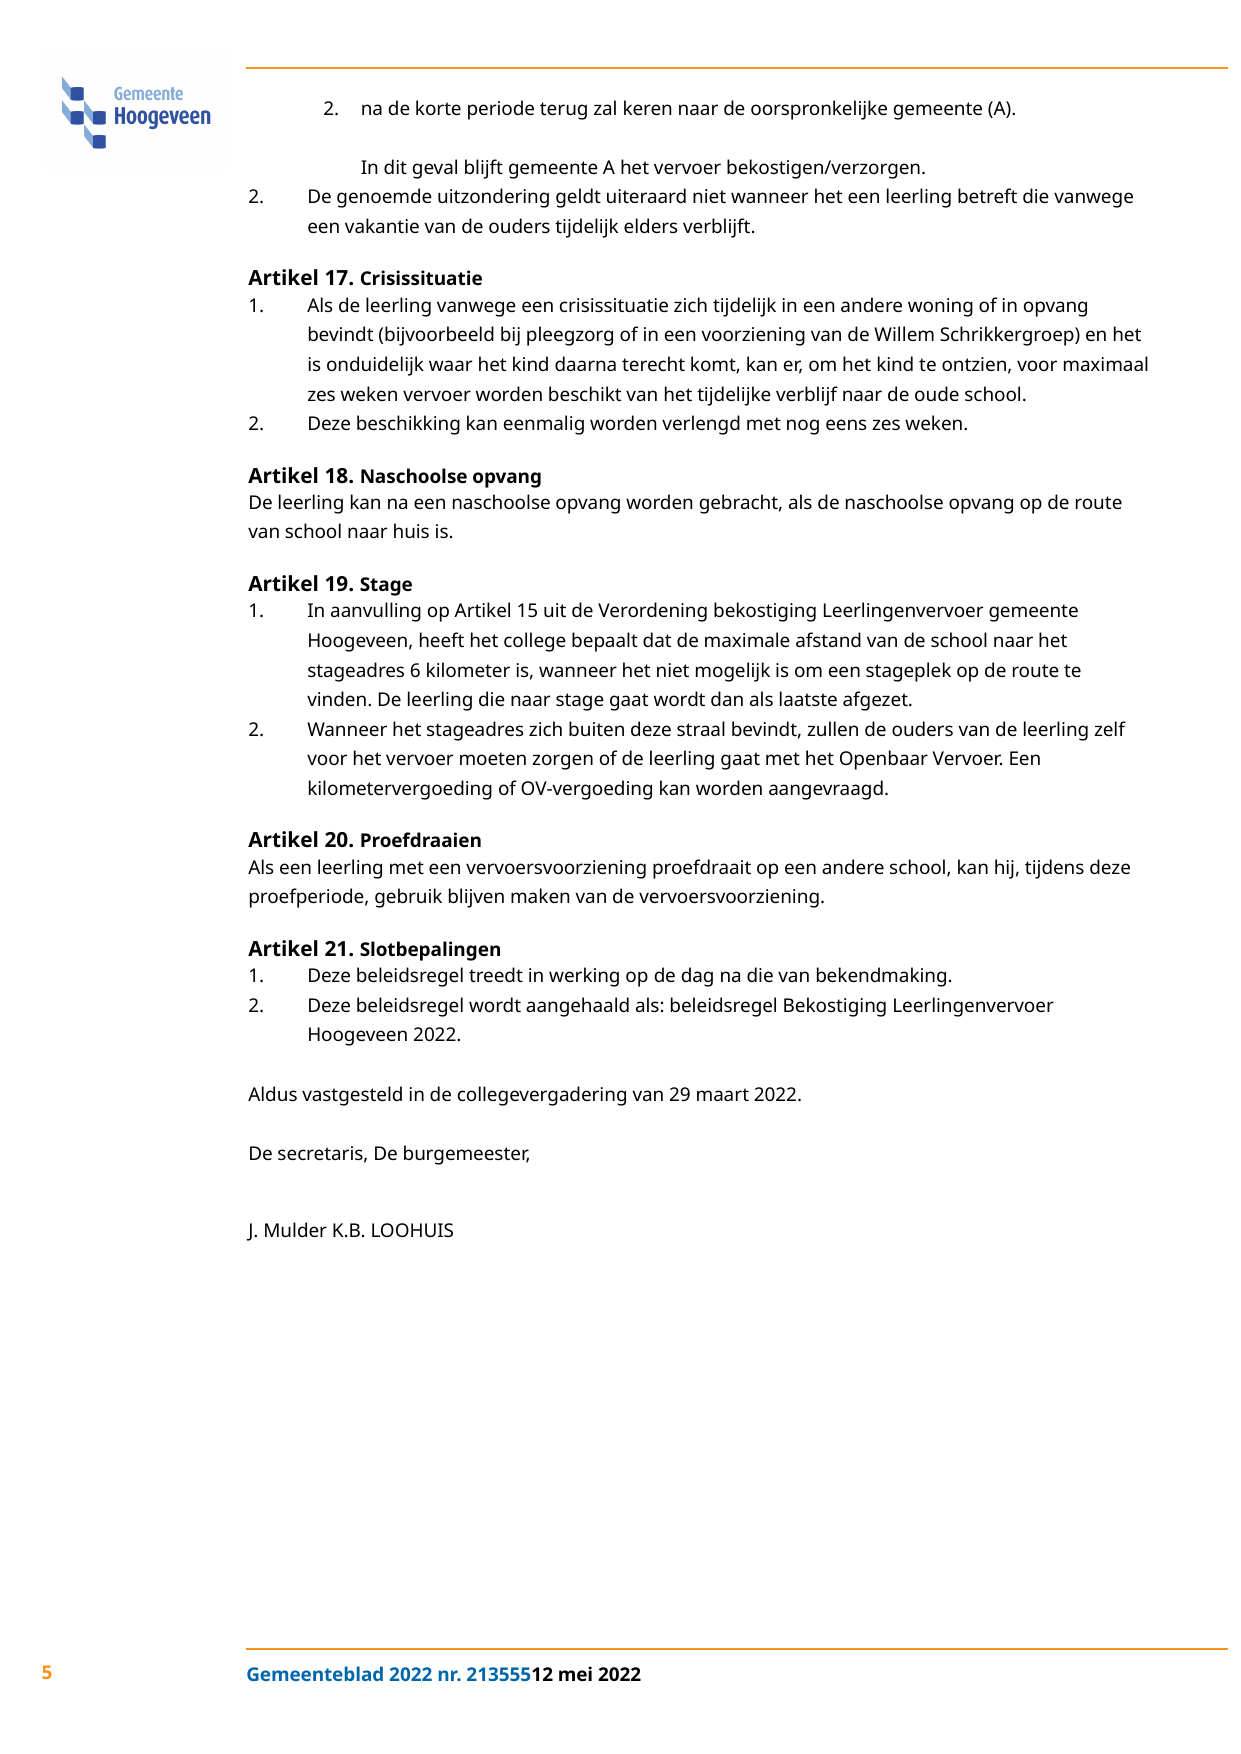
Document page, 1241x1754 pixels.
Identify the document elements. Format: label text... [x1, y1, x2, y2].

list In dit geval blijft gemeente A het vervoer bekostigen/verzorgen. [323, 154, 1152, 180]
text Artikel 21. Slotbepalingen [248, 934, 1152, 962]
list De genoemde uitzondering geldt uiteraard niet wanneer het een leerling betreft die vanwege een vakantie van de ouders tijdelijk elders verblijft. [248, 183, 1152, 239]
list Deze beleidsregel treedt in werking op de dag na die van bekendmaking. [248, 962, 1152, 988]
list Wanneer het stageadres zich buiten deze straal bevindt, zullen de ouders van de leerling zelf voor het vervoer moeten zorgen of de leerling gaat met het Openbaar Vervoer. Een kilometervergoeding of OV-vergoeding kan worden aangevraagd. [248, 716, 1152, 801]
text Artikel 19. Stage [248, 569, 1152, 598]
list na de korte periode terug zal keren naar de oorspronkelijke gemeente (A). [323, 95, 1152, 121]
text De secretaris, De burgemeester, [248, 1140, 1152, 1166]
text De leerling kan na een naschoolse opvang worden gebracht, als de naschoolse opvang op de route van school naar huis is. [248, 489, 1152, 544]
list Deze beschikking kan eenmalig worden verlengd met nog eens zes weken. [248, 410, 1152, 436]
picture [41, 47, 231, 172]
text Aldus vastgesteld in de collegevergadering van 29 maart 2022. [248, 1081, 1152, 1106]
text Artikel 18. Naschoolse opvang [248, 461, 1152, 489]
list In aanvulling op Artikel 15 uit de Verordening bekostiging Leerlingenvervoer gemeente Hoogeveen, heeft het college bepaalt dat de maximale afstand van de school naar het stageadres 6 kilometer is, wanneer het niet mogelijk is om een stageplek op de route te vinden. De leerling die naar stage gaat wordt dan als laatste afgezet. [248, 598, 1152, 712]
text Artikel 17. Crisissituatie [248, 263, 1152, 292]
text Als een leerling met een vervoersvoorziening proefdraait op een andere school, kan hij, tijdens deze proefperiode, gebruik blijven maken van de vervoersvoorziening. [248, 854, 1152, 909]
text J. Mulder K.B. LOOHUIS [248, 1217, 1152, 1243]
text Artikel 20. Proefdraaien [248, 826, 1152, 854]
list Deze beleidsregel wordt aangehaald als: beleidsregel Bekostiging Leerlingenvervoer Hoogeveen 2022. [248, 992, 1152, 1047]
list Als de leerling vanwege een crisissituatie zich tijdelijk in een andere woning of in opvang bevindt (bijvoorbeeld bij pleegzorg of in een voorziening van de Willem Schrikkergroep) en het is onduidelijk waar het kind daarna terecht komt, kan er, om het kind te ontzien, voor maximaal zes weken vervoer worden beschikt van het tijdelijke verblijf naar de oude school. [248, 292, 1152, 406]
